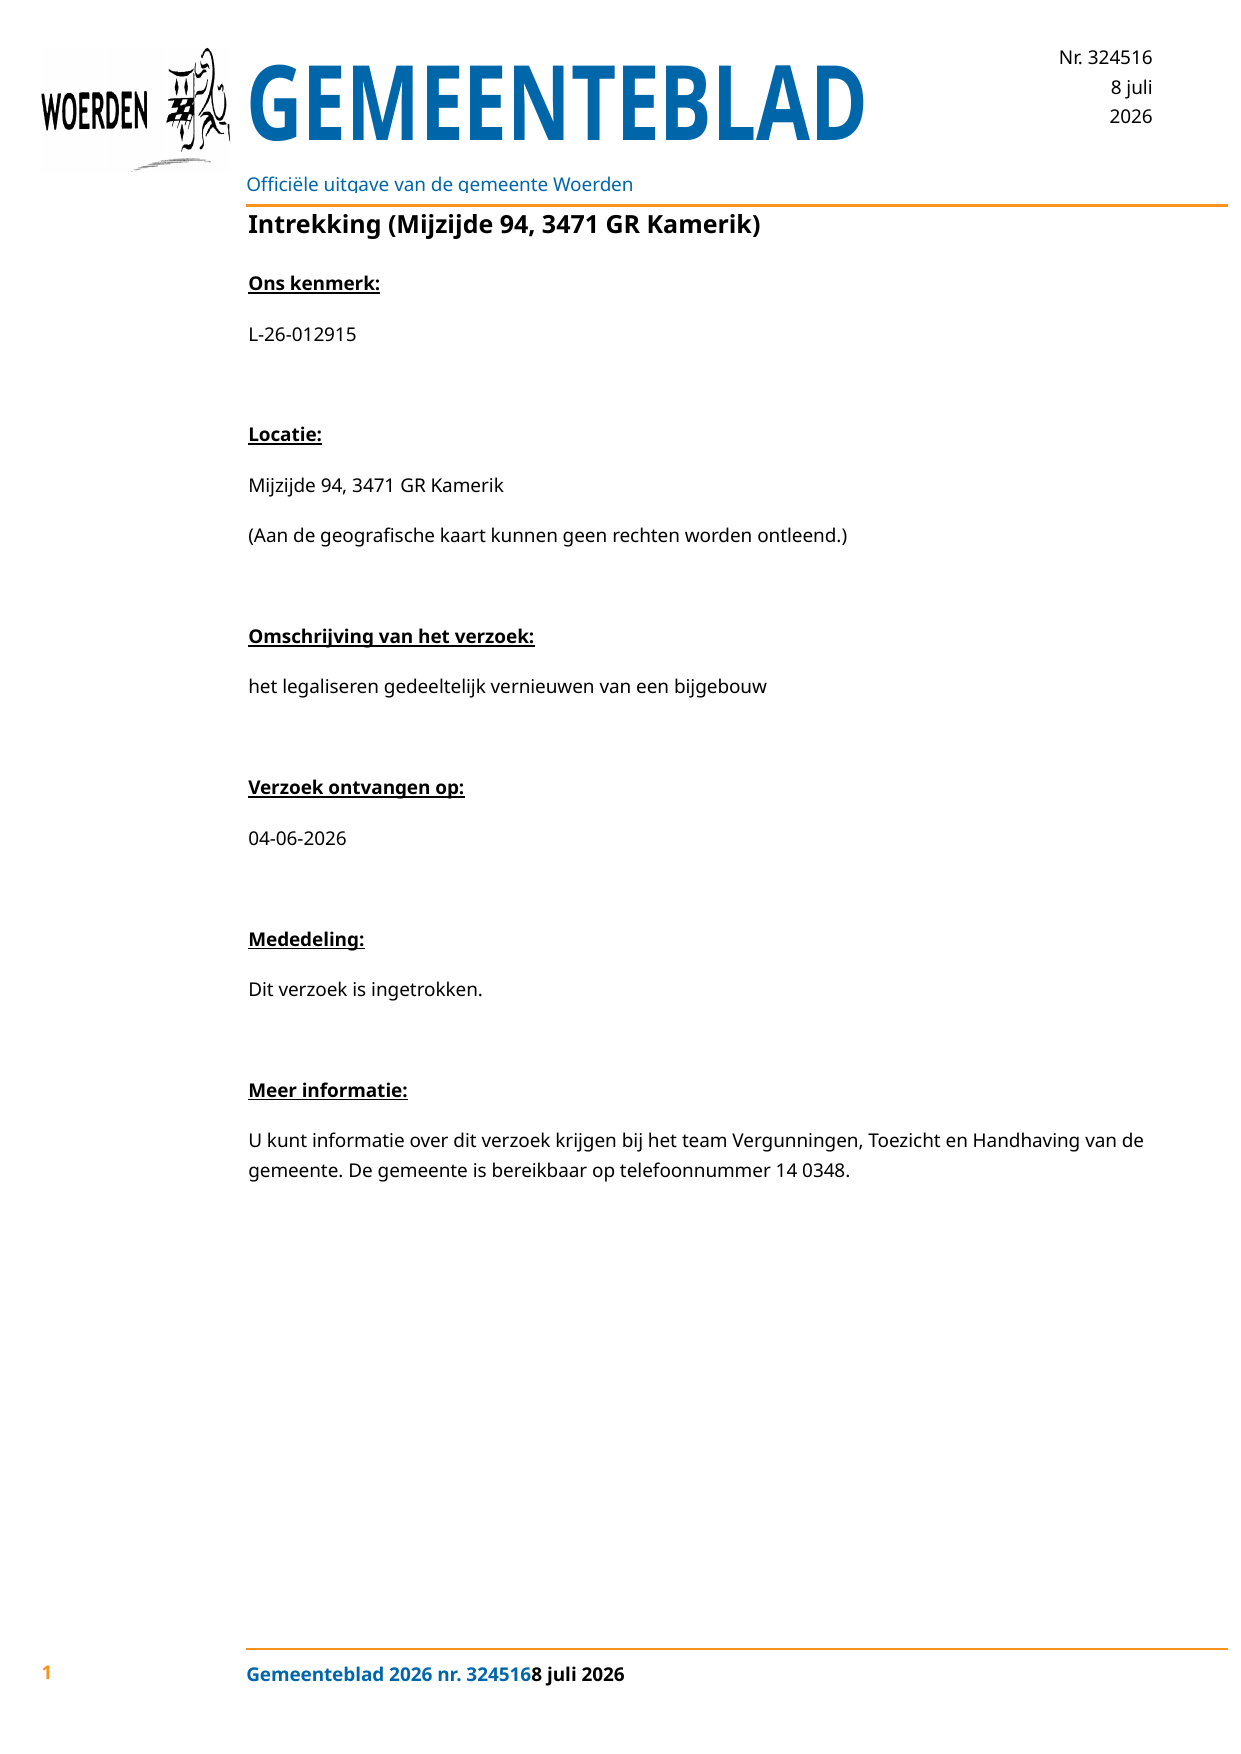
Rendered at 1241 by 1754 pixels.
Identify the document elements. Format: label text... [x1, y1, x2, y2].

text L-26-012915 [248, 321, 1152, 346]
text Locatie: [248, 422, 1152, 447]
text (Aan de geografische kaart kunnen geen rechten worden ontleend.) [248, 522, 1152, 548]
text Ons kenmerk: [248, 270, 1152, 296]
text het legaliseren gedeeltelijk vernieuwen van een bijgebouw [248, 674, 1152, 699]
text Meer informatie: [248, 1077, 1152, 1103]
text Omschrijving van het verzoek: [248, 623, 1152, 649]
text Mededeling: [248, 926, 1152, 951]
text Dit verzoek is ingetrokken. [248, 976, 1152, 1002]
picture [41, 47, 231, 172]
text 04-06-2026 [248, 825, 1152, 851]
text Verzoek ontvangen op: [248, 774, 1152, 800]
text U kunt informatie over dit verzoek krijgen bij het team Vergunningen, Toezicht en Handhaving van de gemeente. De gemeente is bereikbaar op telefoonnummer 14 0348. [248, 1127, 1152, 1183]
text Mijzijde 94, 3471 GR Kamerik [248, 472, 1152, 498]
text Intrekking (Mijzijde 94, 3471 GR Kamerik) [248, 207, 1152, 241]
